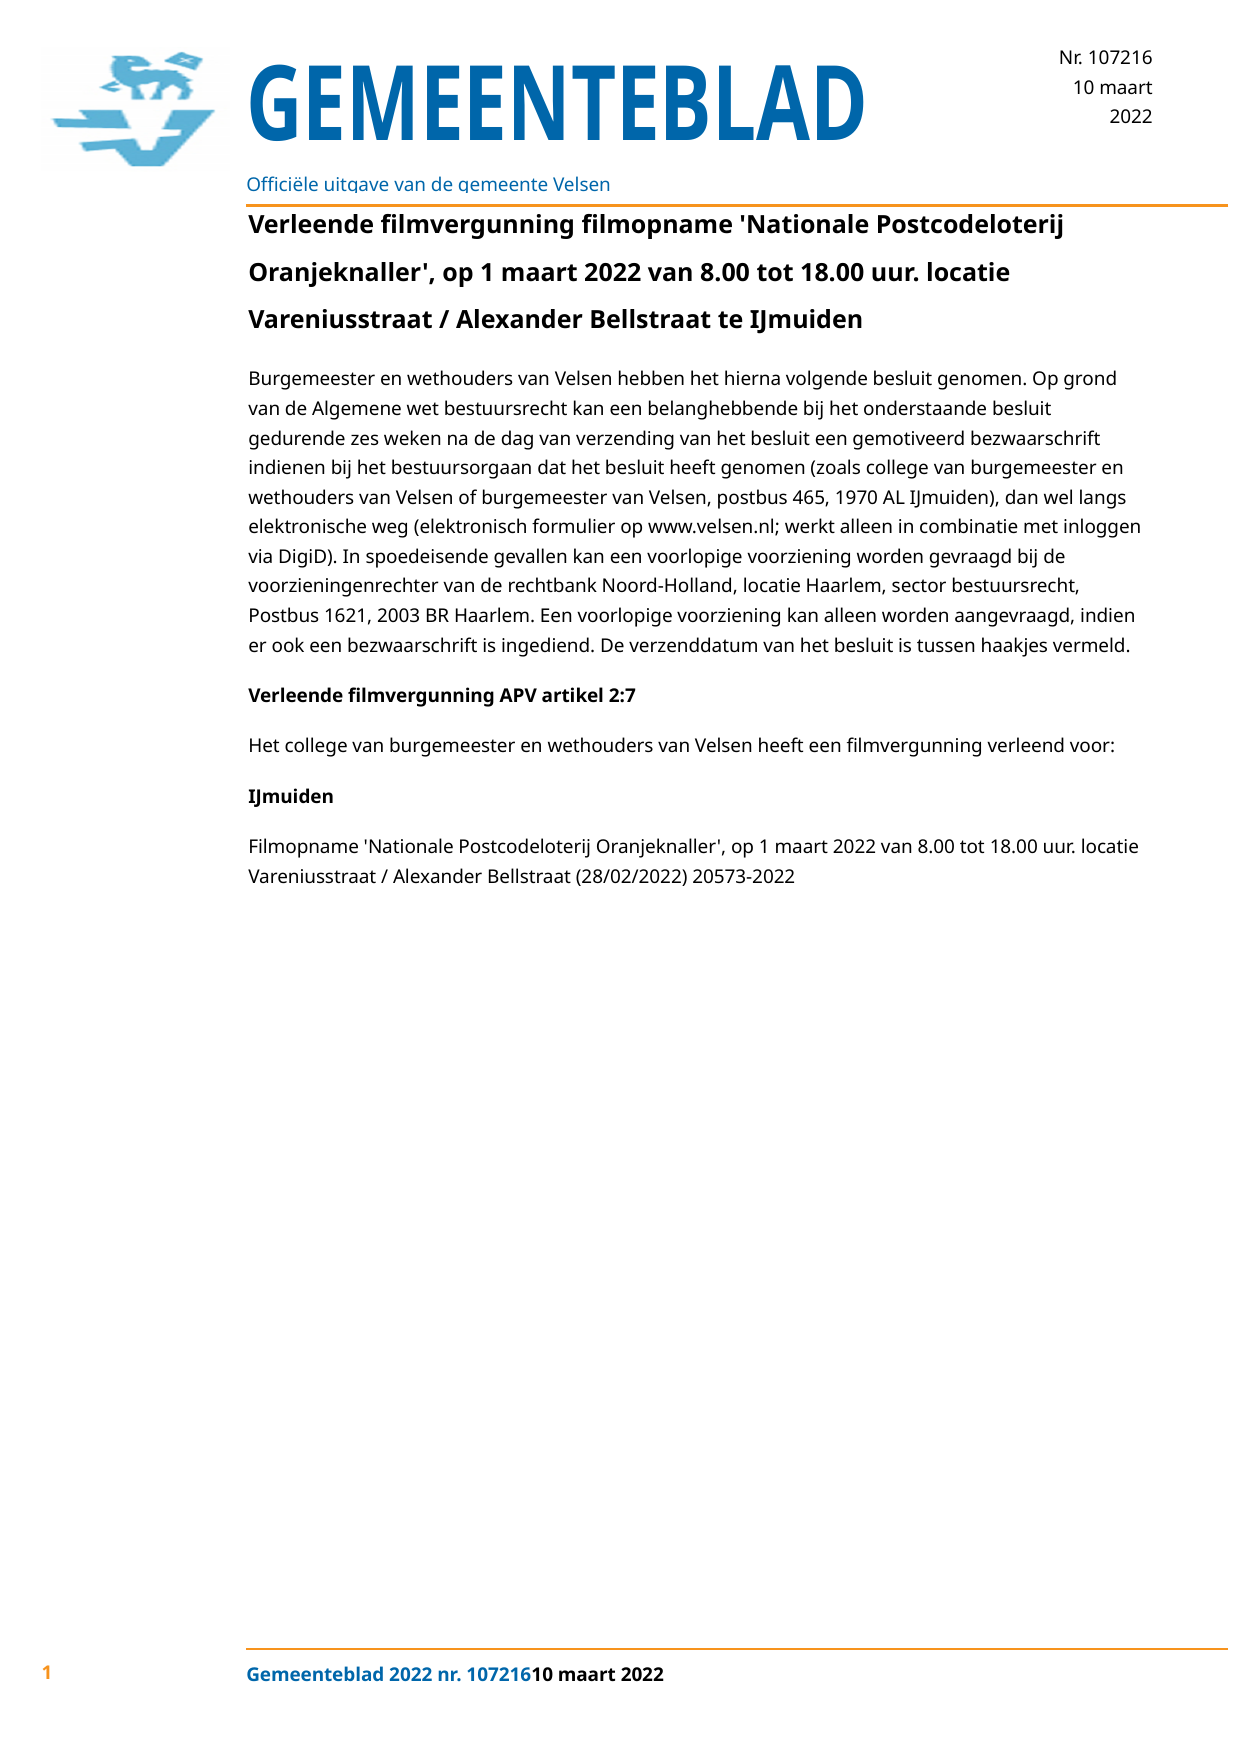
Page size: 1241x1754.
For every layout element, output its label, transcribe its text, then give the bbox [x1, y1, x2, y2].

text Burgemeester en wethouders van Velsen hebben het hierna volgende besluit genomen. Op grond van de Algemene wet bestuursrecht kan een belanghebbende bij het onderstaande besluit gedurende zes weken na de dag van verzending van het besluit een gemotiveerd bezwaarschrift indienen bij het bestuursorgaan dat het besluit heeft genomen (zoals college van burgemeester en wethouders van Velsen of burgemeester van Velsen, postbus 465, 1970 AL IJmuiden), dan wel langs elektronische weg (elektronisch formulier op www.velsen.nl; werkt alleen in combinatie met inloggen via DigiD). In spoedeisende gevallen kan een voorlopige voorziening worden gevraagd bij de voorzieningenrechter van de rechtbank Noord-Holland, locatie Haarlem, sector bestuursrecht, Postbus 1621, 2003 BR Haarlem. Een voorlopige voorziening kan alleen worden aangevraagd, indien er ook een bezwaarschrift is ingediend. De verzenddatum van het besluit is tussen haakjes vermeld. [248, 366, 1152, 657]
text Verleende filmvergunning APV artikel 2:7 [248, 682, 1152, 708]
text Het college van burgemeester en wethouders van Velsen heeft een filmvergunning verleend voor: [248, 733, 1152, 758]
text Verleende filmvergunning filmopname 'Nationale Postcodeloterij Oranjeknaller', op 1 maart 2022 van 8.00 tot 18.00 uur. locatie Vareniusstraat / Alexander Bellstraat te IJmuiden [248, 207, 1152, 336]
picture [41, 47, 231, 172]
text IJmuiden [248, 783, 1152, 809]
text Filmopname 'Nationale Postcodeloterij Oranjeknaller', op 1 maart 2022 van 8.00 tot 18.00 uur. locatie Vareniusstraat / Alexander Bellstraat (28/02/2022) 20573-2022 [248, 833, 1152, 889]
